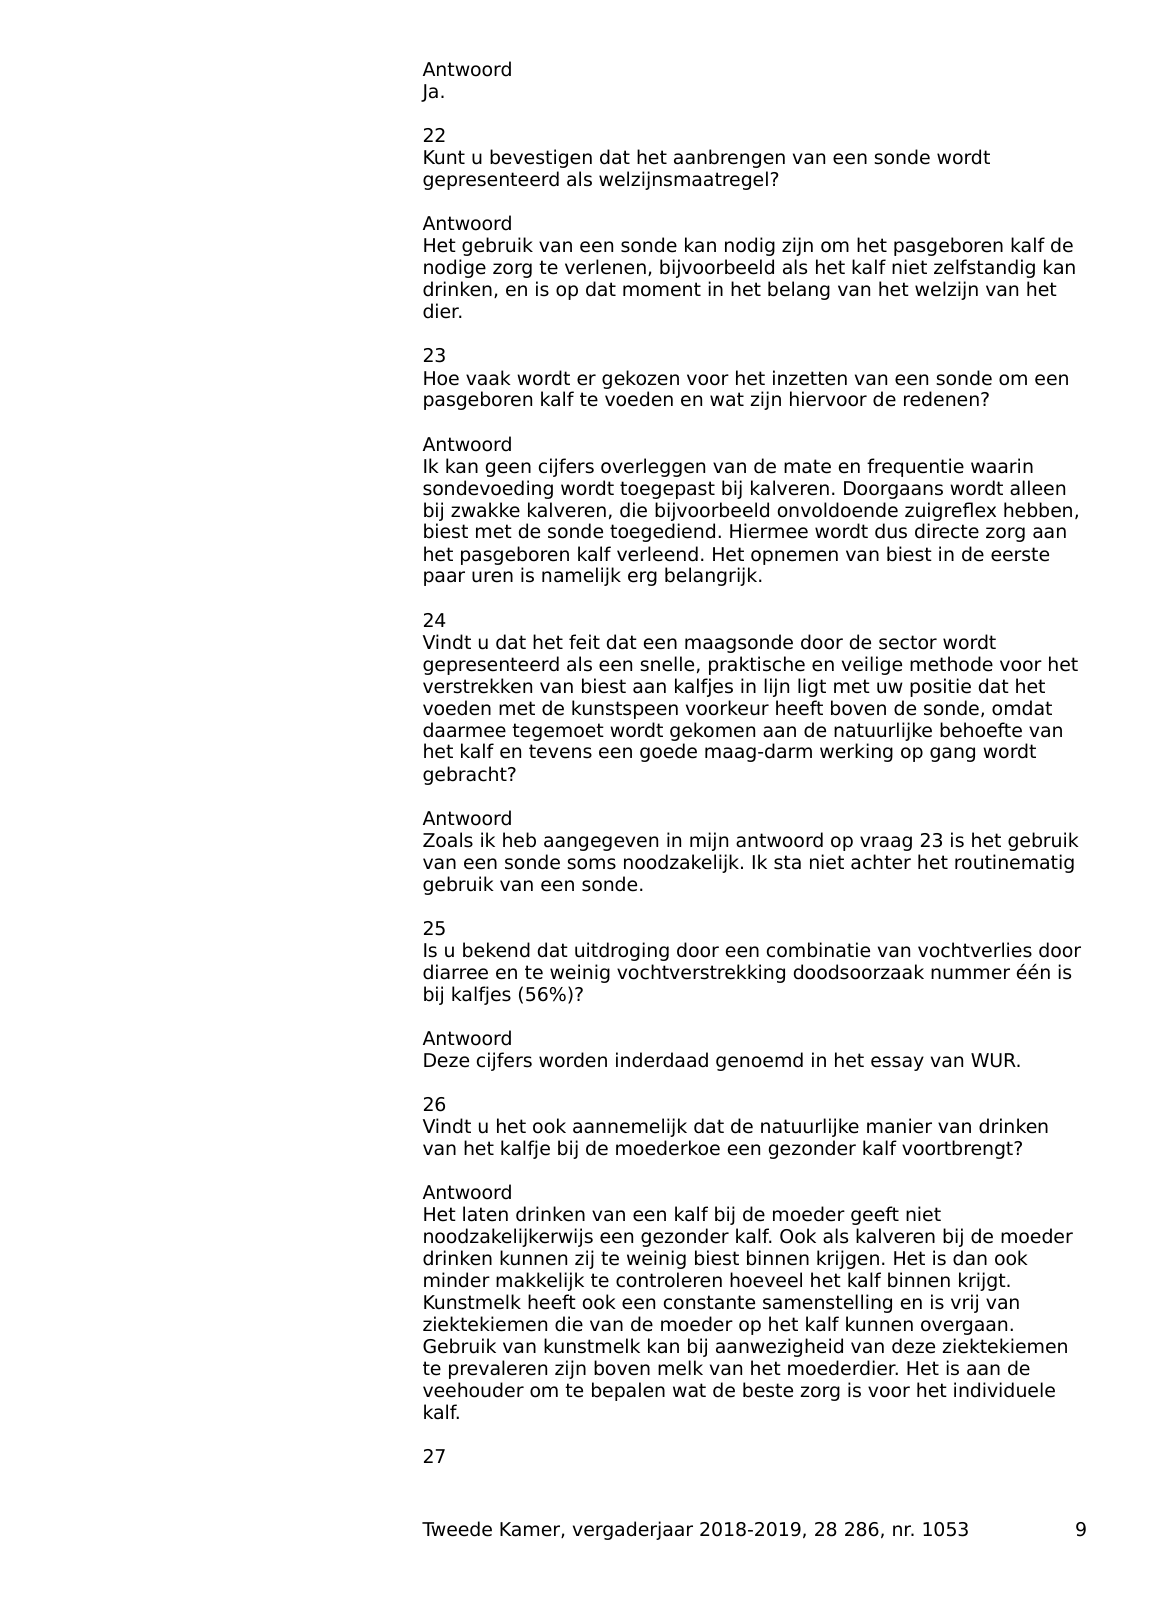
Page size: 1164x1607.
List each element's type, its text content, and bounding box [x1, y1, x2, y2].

text Kunt u bevestigen dat het aanbrengen van een sonde wordt gepresenteerd als welzijnsmaatregel? [422, 147, 1087, 191]
text Antwoord [422, 1182, 1087, 1204]
text Ik kan geen cijfers overleggen van de mate en frequentie waarin sondevoeding wordt toegepast bij kalveren. Doorgaans wordt alleen bij zwakke kalveren, die bijvoorbeeld onvoldoende zuigreflex hebben, biest met de sonde toegediend. Hiermee wordt dus directe zorg aan het pasgeboren kalf verleend. Het opnemen van biest in de eerste paar uren is namelijk erg belangrijk. [422, 456, 1087, 587]
text Hoe vaak wordt er gekozen voor het inzetten van een sonde om een pasgeboren kalf te voeden en wat zijn hiervoor de redenen? [422, 367, 1087, 411]
text Het laten drinken van een kalf bij de moeder geeft niet noodzakelijkerwijs een gezonder kalf. Ook als kalveren bij de moeder drinken kunnen zij te weinig biest binnen krijgen. Het is dan ook minder makkelijk te controleren hoeveel het kalf binnen krijgt. Kunstmelk heeft ook een constante samenstelling en is vrij van ziektekiemen die van de moeder op het kalf kunnen overgaan. Gebruik van kunstmelk kan bij aanwezigheid van deze ziektekiemen te prevaleren zijn boven melk van het moederdier. Het is aan de veehouder om te bepalen wat de beste zorg is voor het individuele kalf. [422, 1204, 1087, 1424]
text Antwoord [422, 59, 1087, 81]
text Zoals ik heb aangegeven in mijn antwoord op vraag 23 is het gebruik van een sonde soms noodzakelijk. Ik sta niet achter het routinematig gebruik van een sonde. [422, 829, 1087, 896]
text Is u bekend dat uitdroging door een combinatie van vochtverlies door diarree en te weinig vochtverstrekking doodsoorzaak nummer één is bij kalfjes (56%)? [422, 940, 1087, 1006]
text 27 [422, 1446, 1087, 1468]
text Ja. [422, 81, 1087, 103]
text 24 [422, 609, 1087, 632]
text 23 [422, 345, 1087, 367]
text Antwoord [422, 808, 1087, 829]
text Deze cijfers worden inderdaad genoemd in het essay van WUR. [422, 1050, 1087, 1072]
text 22 [422, 125, 1087, 147]
text 26 [422, 1094, 1087, 1116]
text Antwoord [422, 1028, 1087, 1050]
text 25 [422, 918, 1087, 940]
text Antwoord [422, 433, 1087, 456]
text Antwoord [422, 213, 1087, 235]
text Het gebruik van een sonde kan nodig zijn om het pasgeboren kalf de nodige zorg te verlenen, bijvoorbeeld als het kalf niet zelfstandig kan drinken, en is op dat moment in het belang van het welzijn van het dier. [422, 235, 1087, 323]
text Vindt u het ook aannemelijk dat de natuurlijke manier van drinken van het kalfje bij de moederkoe een gezonder kalf voortbrengt? [422, 1116, 1087, 1160]
text Vindt u dat het feit dat een maagsonde door de sector wordt gepresenteerd als een snelle, praktische en veilige methode voor het verstrekken van biest aan kalfjes in lijn ligt met uw positie dat het voeden met de kunstspeen voorkeur heeft boven de sonde, omdat daarmee tegemoet wordt gekomen aan de natuurlijke behoefte van het kalf en tevens een goede maag-darm werking op gang wordt gebracht? [422, 632, 1087, 785]
